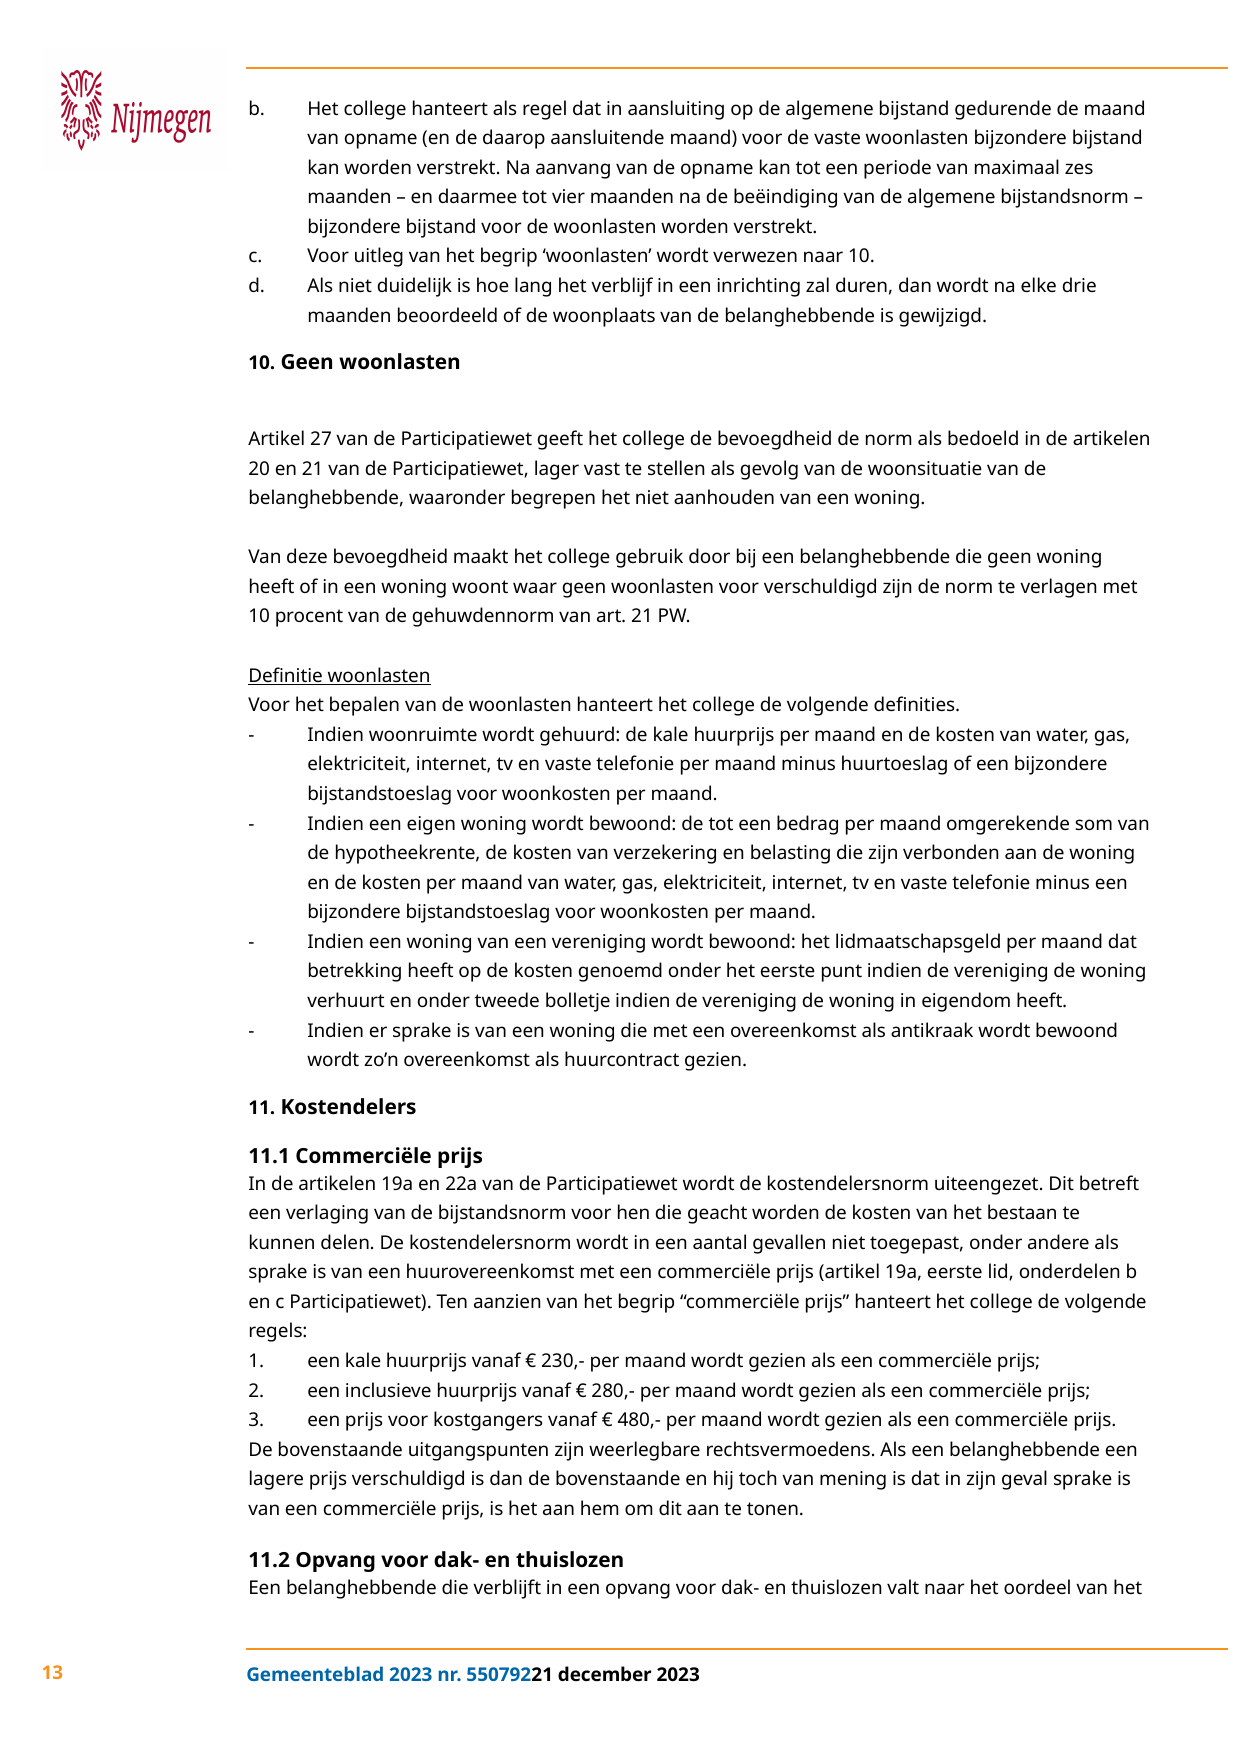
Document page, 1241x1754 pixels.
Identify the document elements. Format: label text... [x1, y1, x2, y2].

list Indien een woning van een vereniging wordt bewoond: het lidmaatschapsgeld per maand dat betrekking heeft op de kosten genoemd onder het eerste punt indien de vereniging de woning verhuurt en onder tweede bolletje indien de vereniging de woning in eigendom heeft. [248, 928, 1152, 1013]
text 11.2 Opvang voor dak- en thuislozen [248, 1546, 1152, 1574]
list een inclusieve huurprijs vanaf € 280,- per maand wordt gezien als een commerciële prijs; [248, 1377, 1152, 1403]
list een kale huurprijs vanaf € 230,- per maand wordt gezien als een commerciële prijs; [248, 1347, 1152, 1373]
text De bovenstaande uitgangspunten zijn weerlegbare rechtsvermoedens. Als een belanghebbende een lagere prijs verschuldigd is dan de bovenstaande en hij toch van mening is dat in zijn geval sprake is van een commerciële prijs, is het aan hem om dit aan te tonen. [248, 1436, 1152, 1521]
text Voor het bepalen van de woonlasten hanteert het college de volgende definities. [248, 691, 1152, 717]
picture [41, 47, 231, 172]
list Als niet duidelijk is hoe lang het verblijf in een inrichting zal duren, dan wordt na elke drie maanden beoordeeld of de woonplaats van de belanghebbende is gewijzigd. [248, 272, 1152, 328]
list Het college hanteert als regel dat in aansluiting op de algemene bijstand gedurende de maand van opname (en de daarop aansluitende maand) voor de vaste woonlasten bijzondere bijstand kan worden verstrekt. Na aanvang van de opname kan tot een periode van maximaal zes maanden – en daarmee tot vier maanden na de beëindiging van de algemene bijstandsnorm – bijzondere bijstand voor de woonlasten worden verstrekt. [248, 95, 1152, 239]
text Artikel 27 van de Participatiewet geeft het college de bevoegdheid de norm als bedoeld in de artikelen 20 en 21 van de Participatiewet, lager vast te stellen als gevolg van de woonsituatie van de belanghebbende, waaronder begrepen het niet aanhouden van een woning. [248, 425, 1152, 510]
text 11. Kostendelers [248, 1092, 1152, 1121]
text Een belanghebbende die verblijft in een opvang voor dak- en thuislozen valt naar het oordeel van het [248, 1574, 1152, 1600]
list Voor uitleg van het begrip ‘woonlasten’ wordt verwezen naar 10. [248, 243, 1152, 268]
list Indien er sprake is van een woning die met een overeenkomst als antikraak wordt bewoond wordt zo’n overeenkomst als huurcontract gezien. [248, 1017, 1152, 1072]
list Indien een eigen woning wordt bewoond: de tot een bedrag per maand omgerekende som van de hypotheekrente, de kosten van verzekering en belasting die zijn verbonden aan de woning en de kosten per maand van water, gas, elektriciteit, internet, tv en vaste telefonie minus een bijzondere bijstandstoeslag voor woonkosten per maand. [248, 810, 1152, 924]
text 10. Geen woonlasten [248, 347, 1152, 376]
text 11.1 Commerciële prijs [248, 1141, 1152, 1170]
text In de artikelen 19a en 22a van de Participatiewet wordt de kostendelersnorm uiteengezet. Dit betreft een verlaging van de bijstandsnorm voor hen die geacht worden de kosten van het bestaan te kunnen delen. De kostendelersnorm wordt in een aantal gevallen niet toegepast, onder andere als sprake is van een huurovereenkomst met een commerciële prijs (artikel 19a, eerste lid, onderdelen b en c Participatiewet). Ten aanzien van het begrip “commerciële prijs” hanteert het college de volgende regels: [248, 1170, 1152, 1343]
text Definitie woonlasten [248, 662, 1152, 688]
list een prijs voor kostgangers vanaf € 480,- per maand wordt gezien als een commerciële prijs. [248, 1406, 1152, 1432]
list Indien woonruimte wordt gehuurd: de kale huurprijs per maand en de kosten van water, gas, elektriciteit, internet, tv en vaste telefonie per maand minus huurtoeslag of een bijzondere bijstandstoeslag voor woonkosten per maand. [248, 721, 1152, 806]
text Van deze bevoegdheid maakt het college gebruik door bij een belanghebbende die geen woning heeft of in een woning woont waar geen woonlasten voor verschuldigd zijn de norm te verlagen met 10 procent van de gehuwdennorm van art. 21 PW. [248, 543, 1152, 628]
